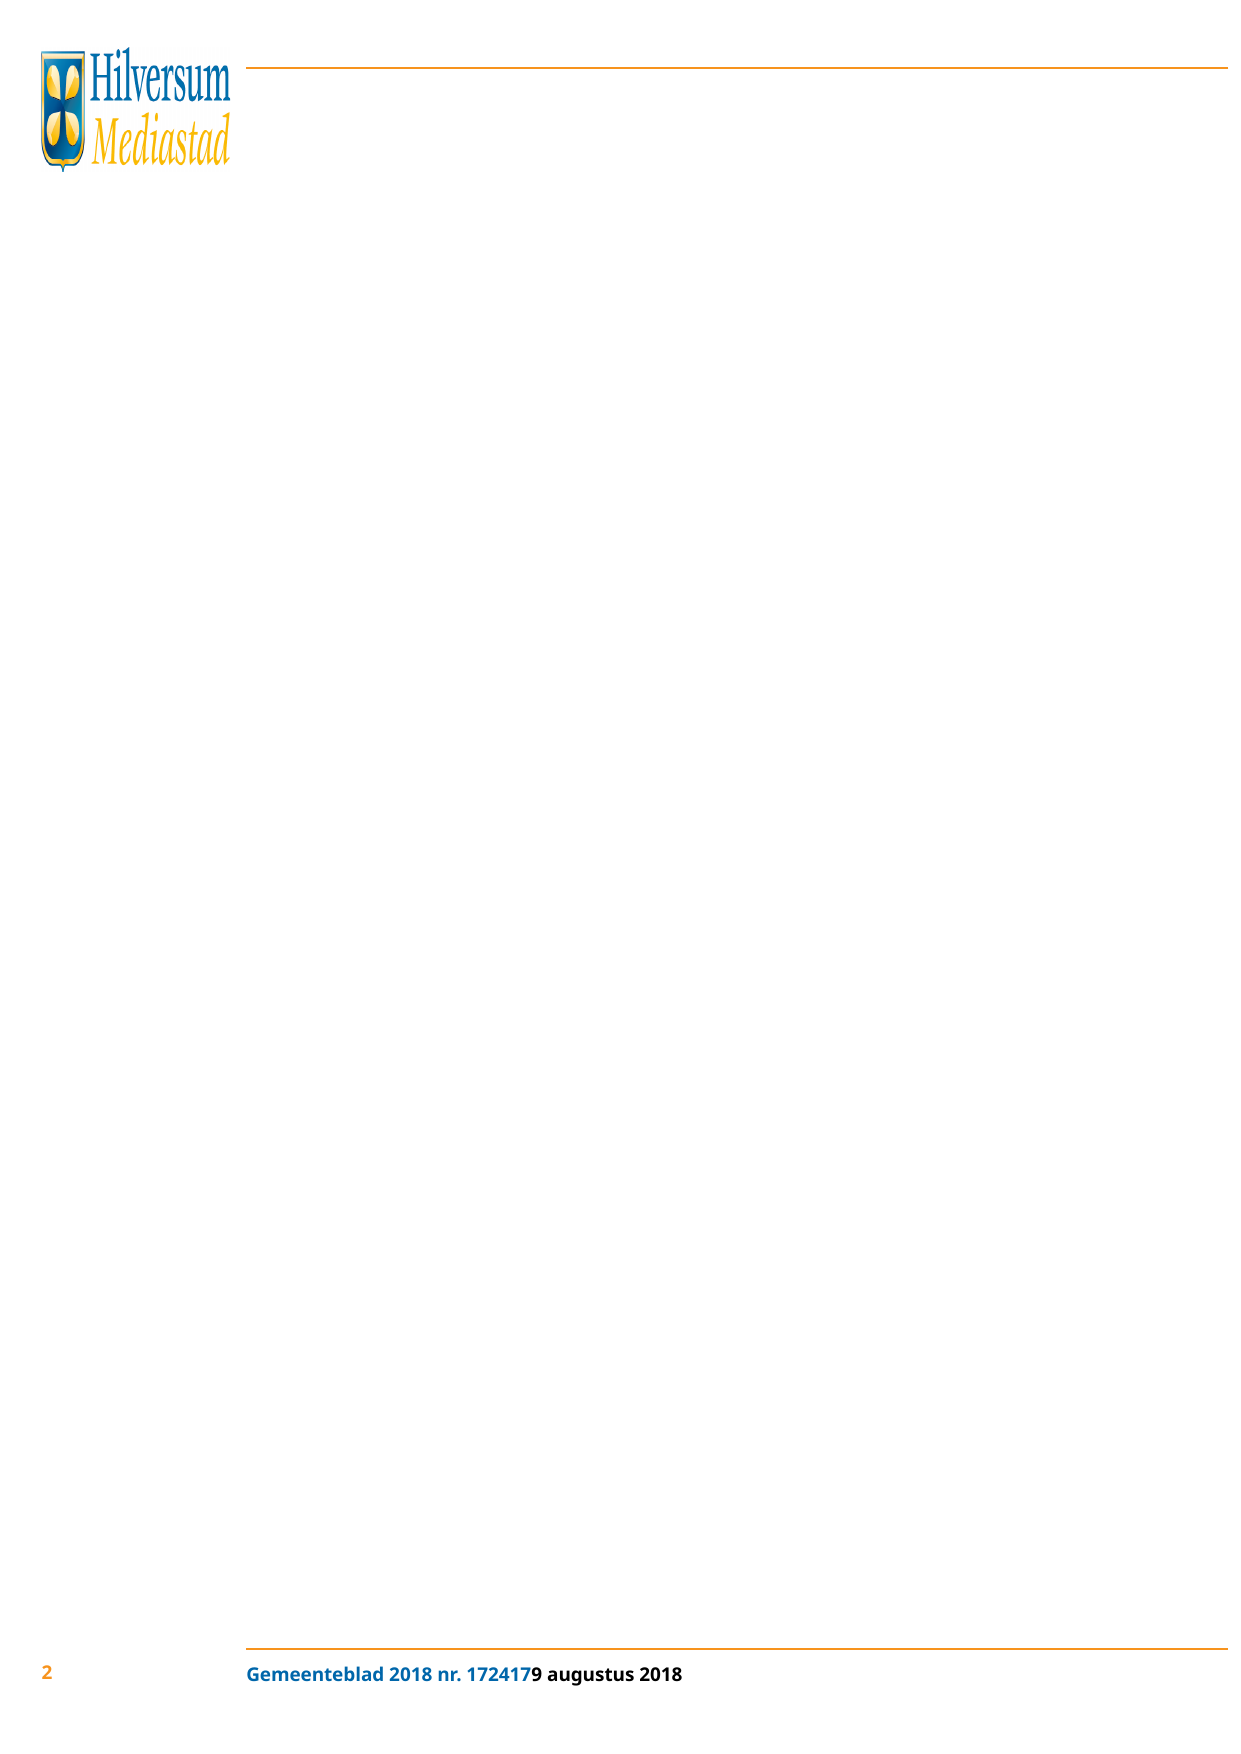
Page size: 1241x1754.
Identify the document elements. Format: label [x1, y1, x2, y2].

picture [41, 47, 231, 172]
